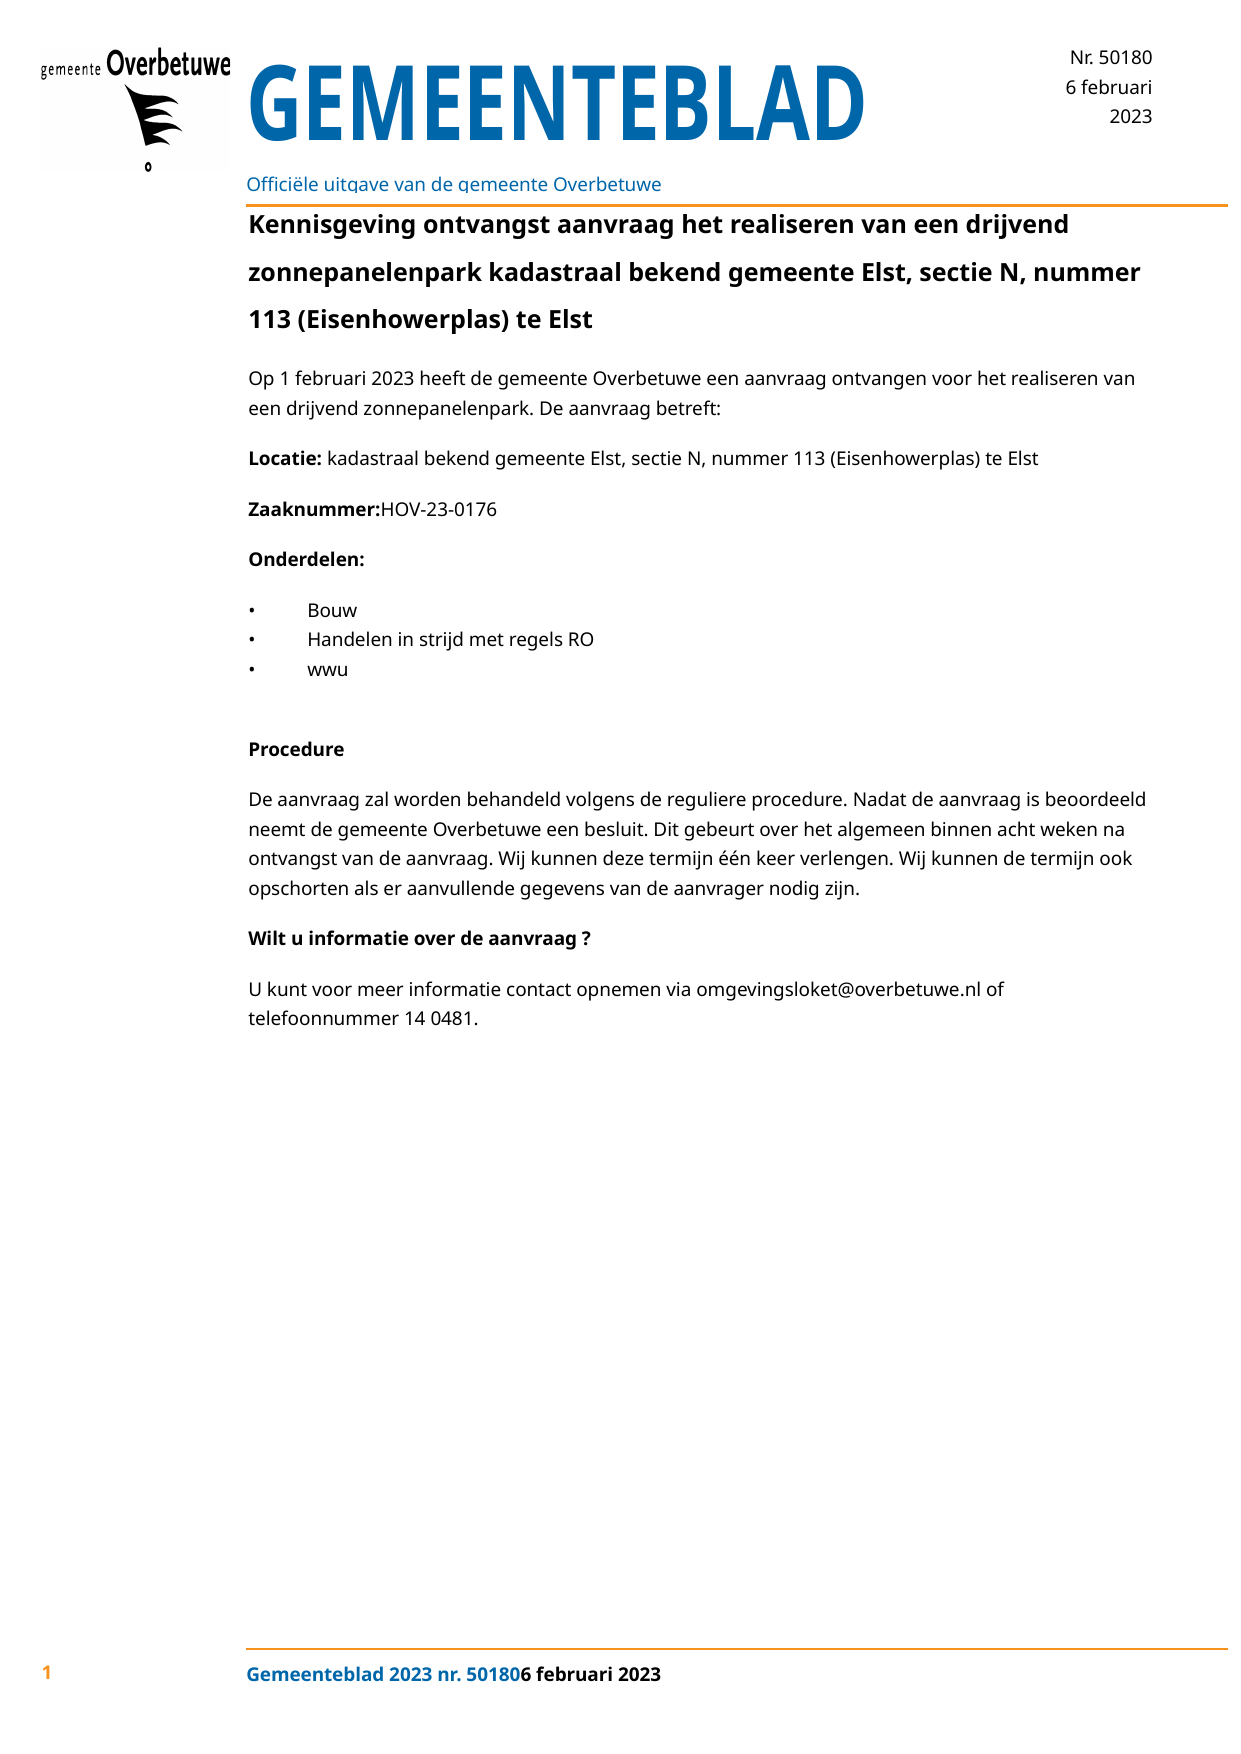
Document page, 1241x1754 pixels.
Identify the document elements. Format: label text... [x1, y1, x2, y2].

list Handelen in strijd met regels RO [248, 626, 1152, 652]
picture [41, 47, 231, 172]
list wwu [248, 656, 1152, 682]
text De aanvraag zal worden behandeld volgens de reguliere procedure. Nadat de aanvraag is beoordeeld neemt de gemeente Overbetuwe een besluit. Dit gebeurt over het algemeen binnen acht weken na ontvangst van de aanvraag. Wij kunnen deze termijn één keer verlengen. Wij kunnen de termijn ook opschorten als er aanvullende gegevens van de aanvrager nodig zijn. [248, 786, 1152, 901]
text U kunt voor meer informatie contact opnemen via omgevingsloket@overbetuwe.nl of telefoonnummer 14 0481. [248, 976, 1152, 1031]
list Bouw [248, 597, 1152, 622]
text Kennisgeving ontvangst aanvraag het realiseren van een drijvend zonnepanelenpark kadastraal bekend gemeente Elst, sectie N, nummer 113 (Eisenhowerplas) te Elst [248, 207, 1152, 336]
text Locatie: kadastraal bekend gemeente Elst, sectie N, nummer 113 (Eisenhowerplas) te Elst [248, 446, 1152, 471]
text Op 1 februari 2023 heeft de gemeente Overbetuwe een aanvraag ontvangen voor het realiseren van een drijvend zonnepanelenpark. De aanvraag betreft: [248, 366, 1152, 421]
text Procedure [248, 736, 1152, 762]
text Onderdelen: [248, 546, 1152, 572]
text Zaaknummer:HOV-23-0176 [248, 496, 1152, 522]
text Wilt u informatie over de aanvraag ? [248, 926, 1152, 951]
